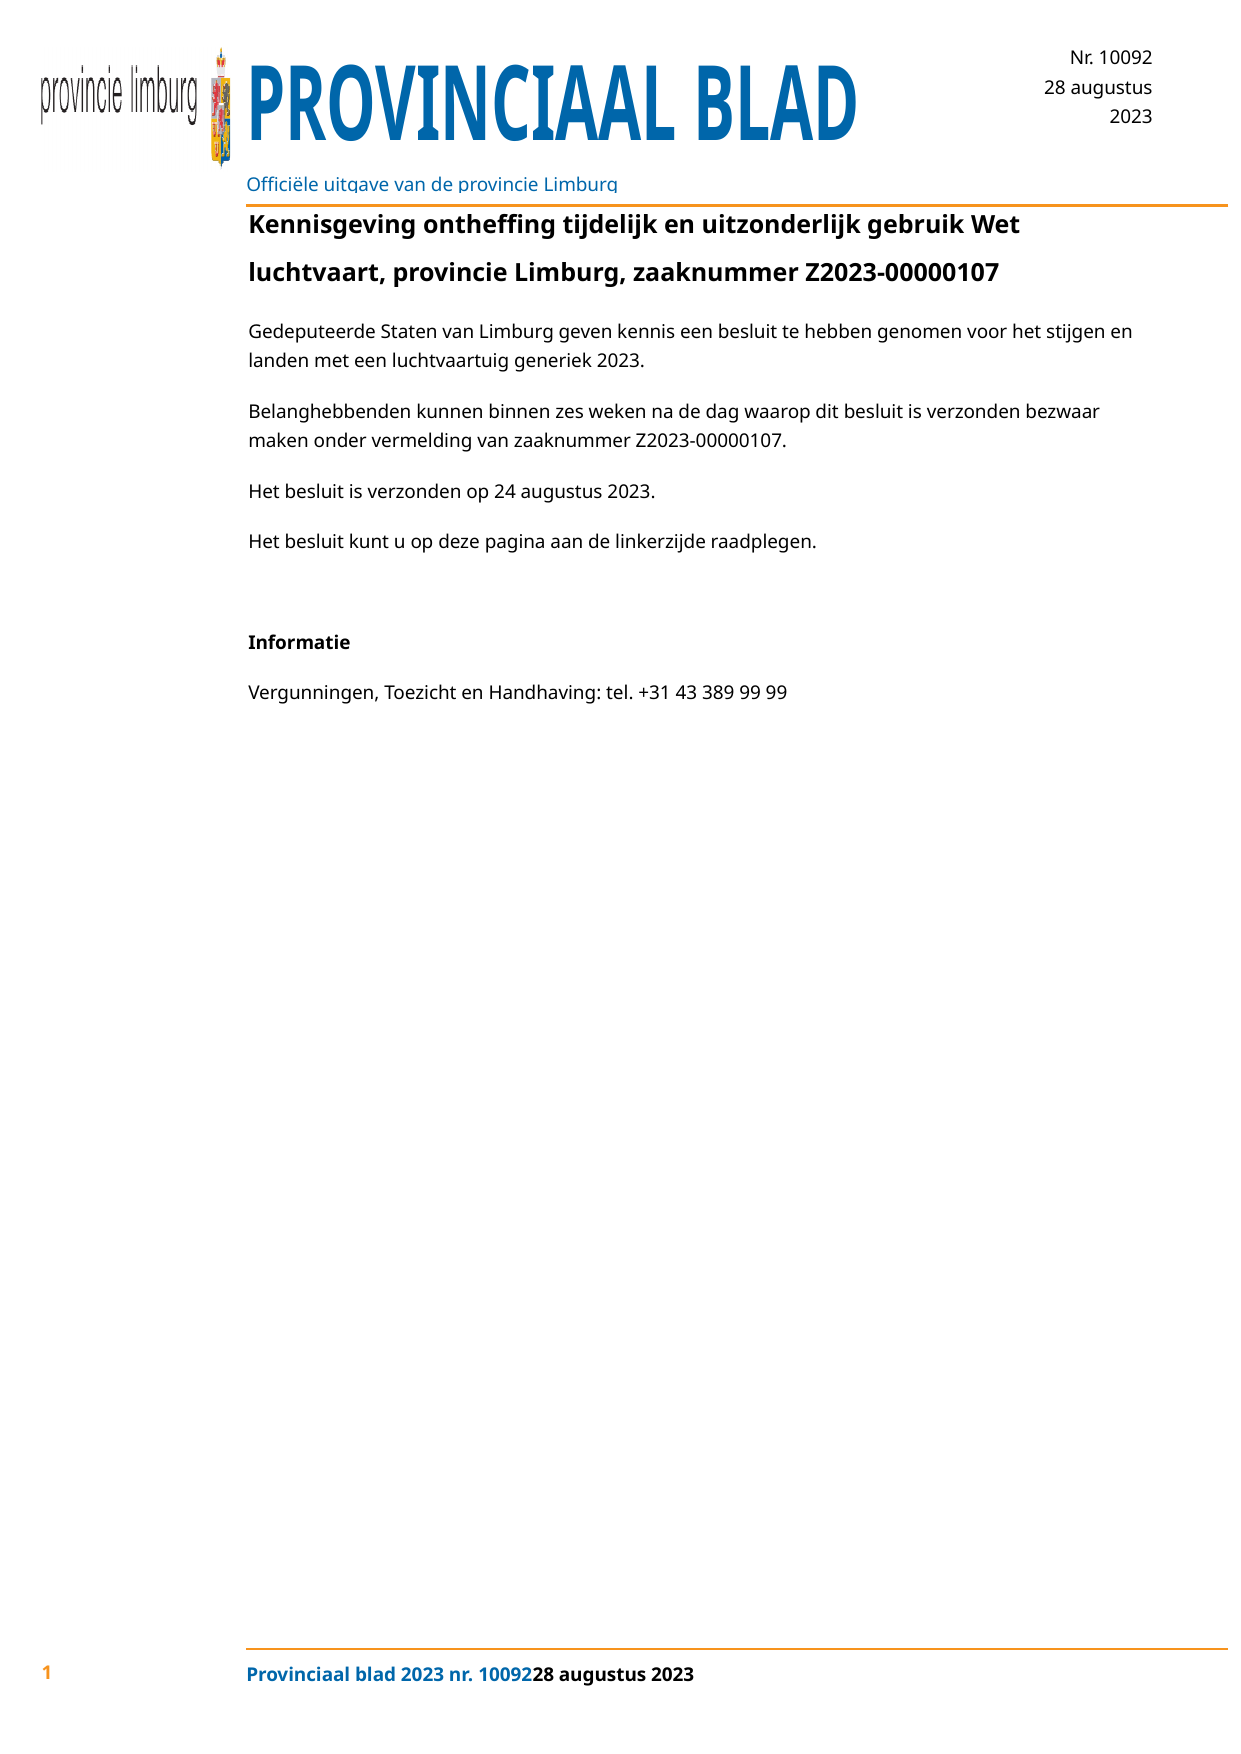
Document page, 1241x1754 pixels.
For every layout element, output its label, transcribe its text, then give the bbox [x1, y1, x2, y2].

text Belanghebbenden kunnen binnen zes weken na de dag waarop dit besluit is verzonden bezwaar maken onder vermelding van zaaknummer Z2023-00000107. [248, 398, 1152, 453]
text Gedeputeerde Staten van Limburg geven kennis een besluit te hebben genomen voor het stijgen en landen met een luchtvaartuig generiek 2023. [248, 318, 1152, 373]
text Vergunningen, Toezicht en Handhaving: tel. +31 43 389 99 99 [248, 679, 1152, 705]
text Het besluit is verzonden op 24 augustus 2023. [248, 478, 1152, 504]
text Informatie [248, 629, 1152, 655]
text Het besluit kunt u op deze pagina aan de linkerzijde raadplegen. [248, 528, 1152, 554]
picture [41, 47, 231, 172]
text Kennisgeving ontheffing tijdelijk en uitzonderlijk gebruik Wet luchtvaart, provincie Limburg, zaaknummer Z2023-00000107 [248, 207, 1152, 288]
